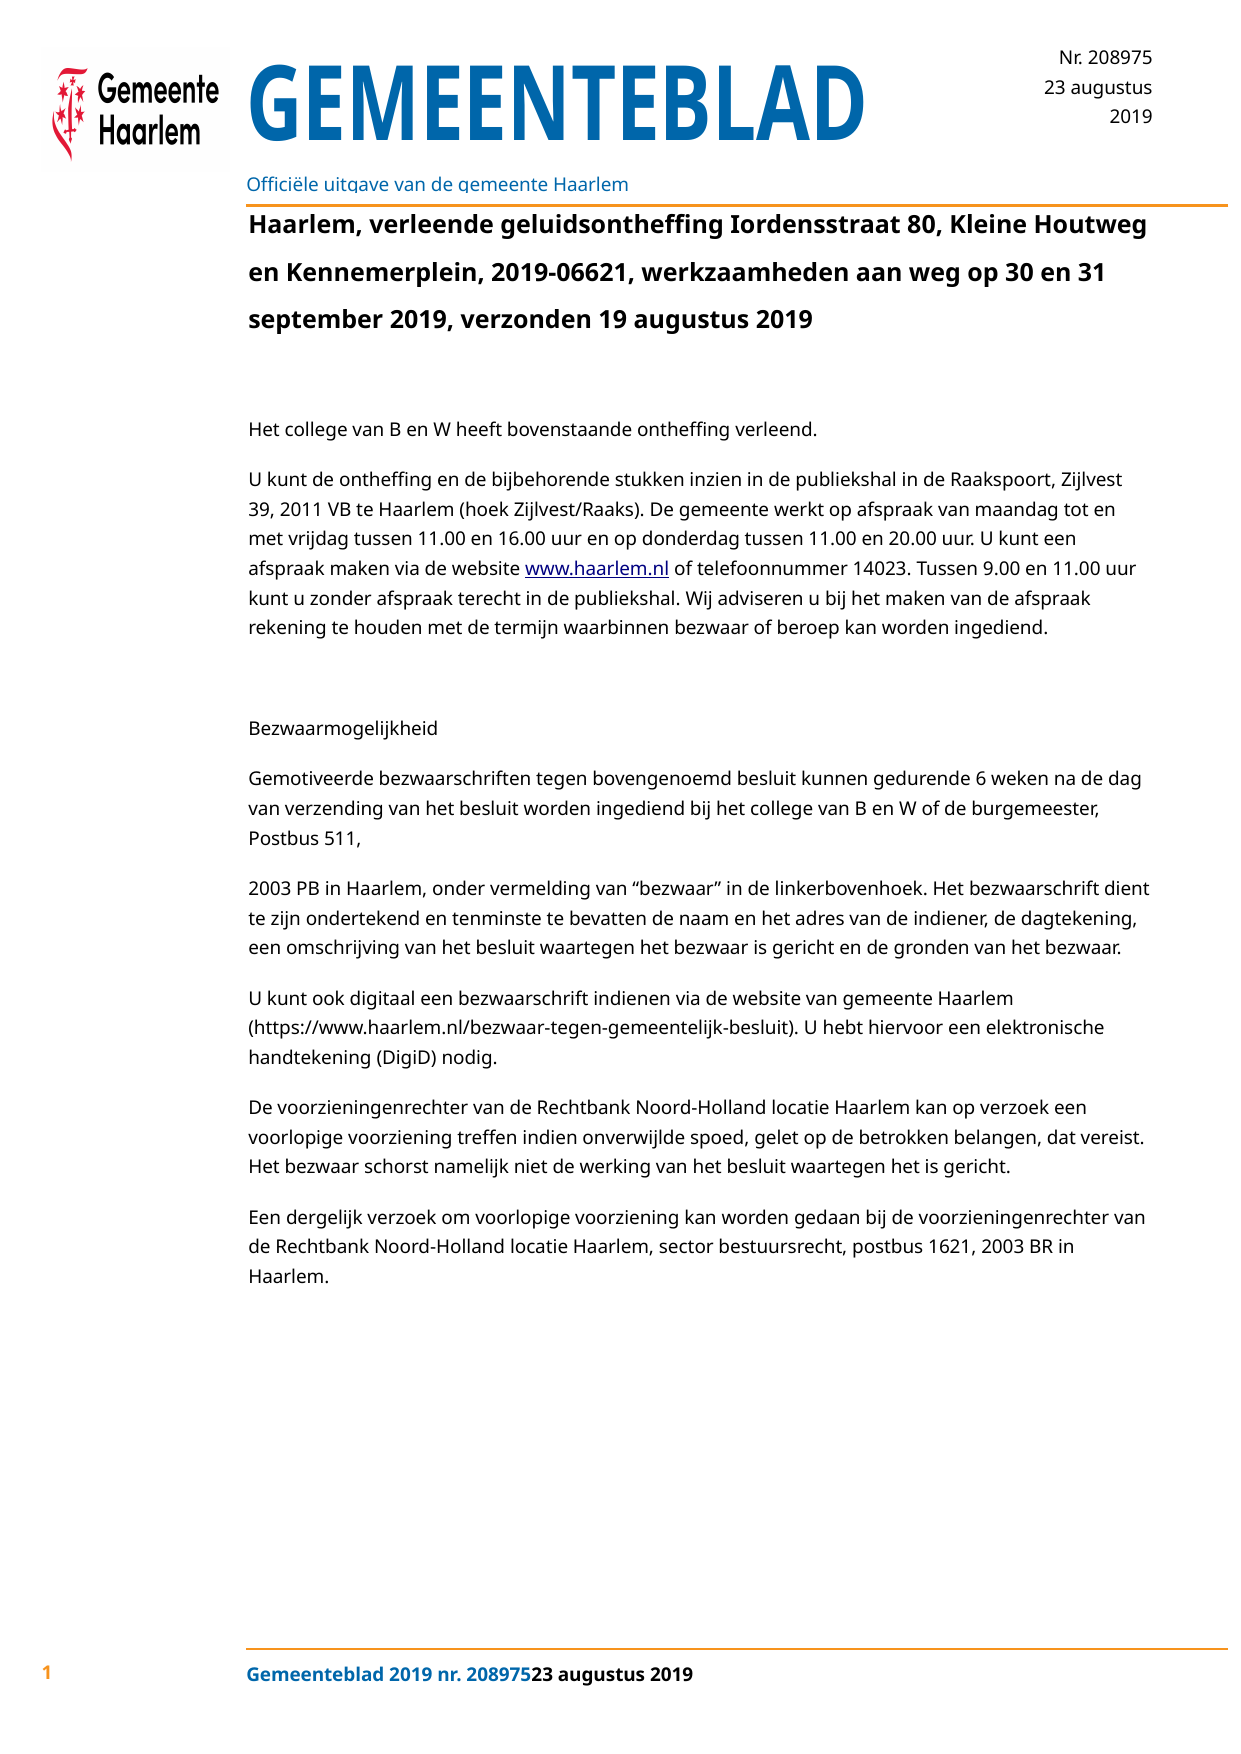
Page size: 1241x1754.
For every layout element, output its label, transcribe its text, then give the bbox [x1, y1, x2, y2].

text Een dergelijk verzoek om voorlopige voorziening kan worden gedaan bij de voorzieningenrechter van de Rechtbank Noord-Holland locatie Haarlem, sector bestuursrecht, postbus 1621, 2003 BR in Haarlem. [248, 1204, 1152, 1289]
text Gemotiveerde bezwaarschriften tegen bovengenoemd besluit kunnen gedurende 6 weken na de dag van verzending van het besluit worden ingediend bij het college van B en W of de burgemeester, Postbus 511, [248, 766, 1152, 850]
text Het college van B en W heeft bovenstaande ontheffing verleend. [248, 416, 1152, 442]
text Haarlem, verleende geluidsontheffing Iordensstraat 80, Kleine Houtweg en Kennemerplein, 2019-06621, werkzaamheden aan weg op 30 en 31 september 2019, verzonden 19 augustus 2019 [248, 207, 1152, 336]
text Bezwaarmogelijkheid [248, 715, 1152, 741]
text U kunt de ontheffing en de bijbehorende stukken inzien in de publiekshal in de Raakspoort, Zijlvest 39, 2011 VB te Haarlem (hoek Zijlvest/Raaks). De gemeente werkt op afspraak van maandag tot en met vrijdag tussen 11.00 en 16.00 uur en op donderdag tussen 11.00 en 20.00 uur. U kunt een afspraak maken via de website www.haarlem.nl of telefoonnummer 14023. Tussen 9.00 en 11.00 uur kunt u zonder afspraak terecht in de publiekshal. Wij adviseren u bij het maken van de afspraak rekening te houden met de termijn waarbinnen bezwaar of beroep kan worden ingediend. [248, 466, 1152, 640]
picture [41, 47, 231, 172]
text De voorzieningenrechter van de Rechtbank Noord-Holland locatie Haarlem kan op verzoek een voorlopige voorziening treffen indien onverwijlde spoed, gelet op de betrokken belangen, dat vereist. Het bezwaar schorst namelijk niet de werking van het besluit waartegen het is gericht. [248, 1094, 1152, 1179]
text 2003 PB in Haarlem, onder vermelding van “bezwaar” in de linkerbovenhoek. Het bezwaarschrift dient te zijn ondertekend en tenminste te bevatten de naam en het adres van de indiener, de dagtekening, een omschrijving van het besluit waartegen het bezwaar is gericht en de gronden van het bezwaar. [248, 875, 1152, 960]
text U kunt ook digitaal een bezwaarschrift indienen via de website van gemeente Haarlem (https://www.haarlem.nl/bezwaar-tegen-gemeentelijk-besluit). U hebt hiervoor een elektronische handtekening (DigiD) nodig. [248, 985, 1152, 1069]
